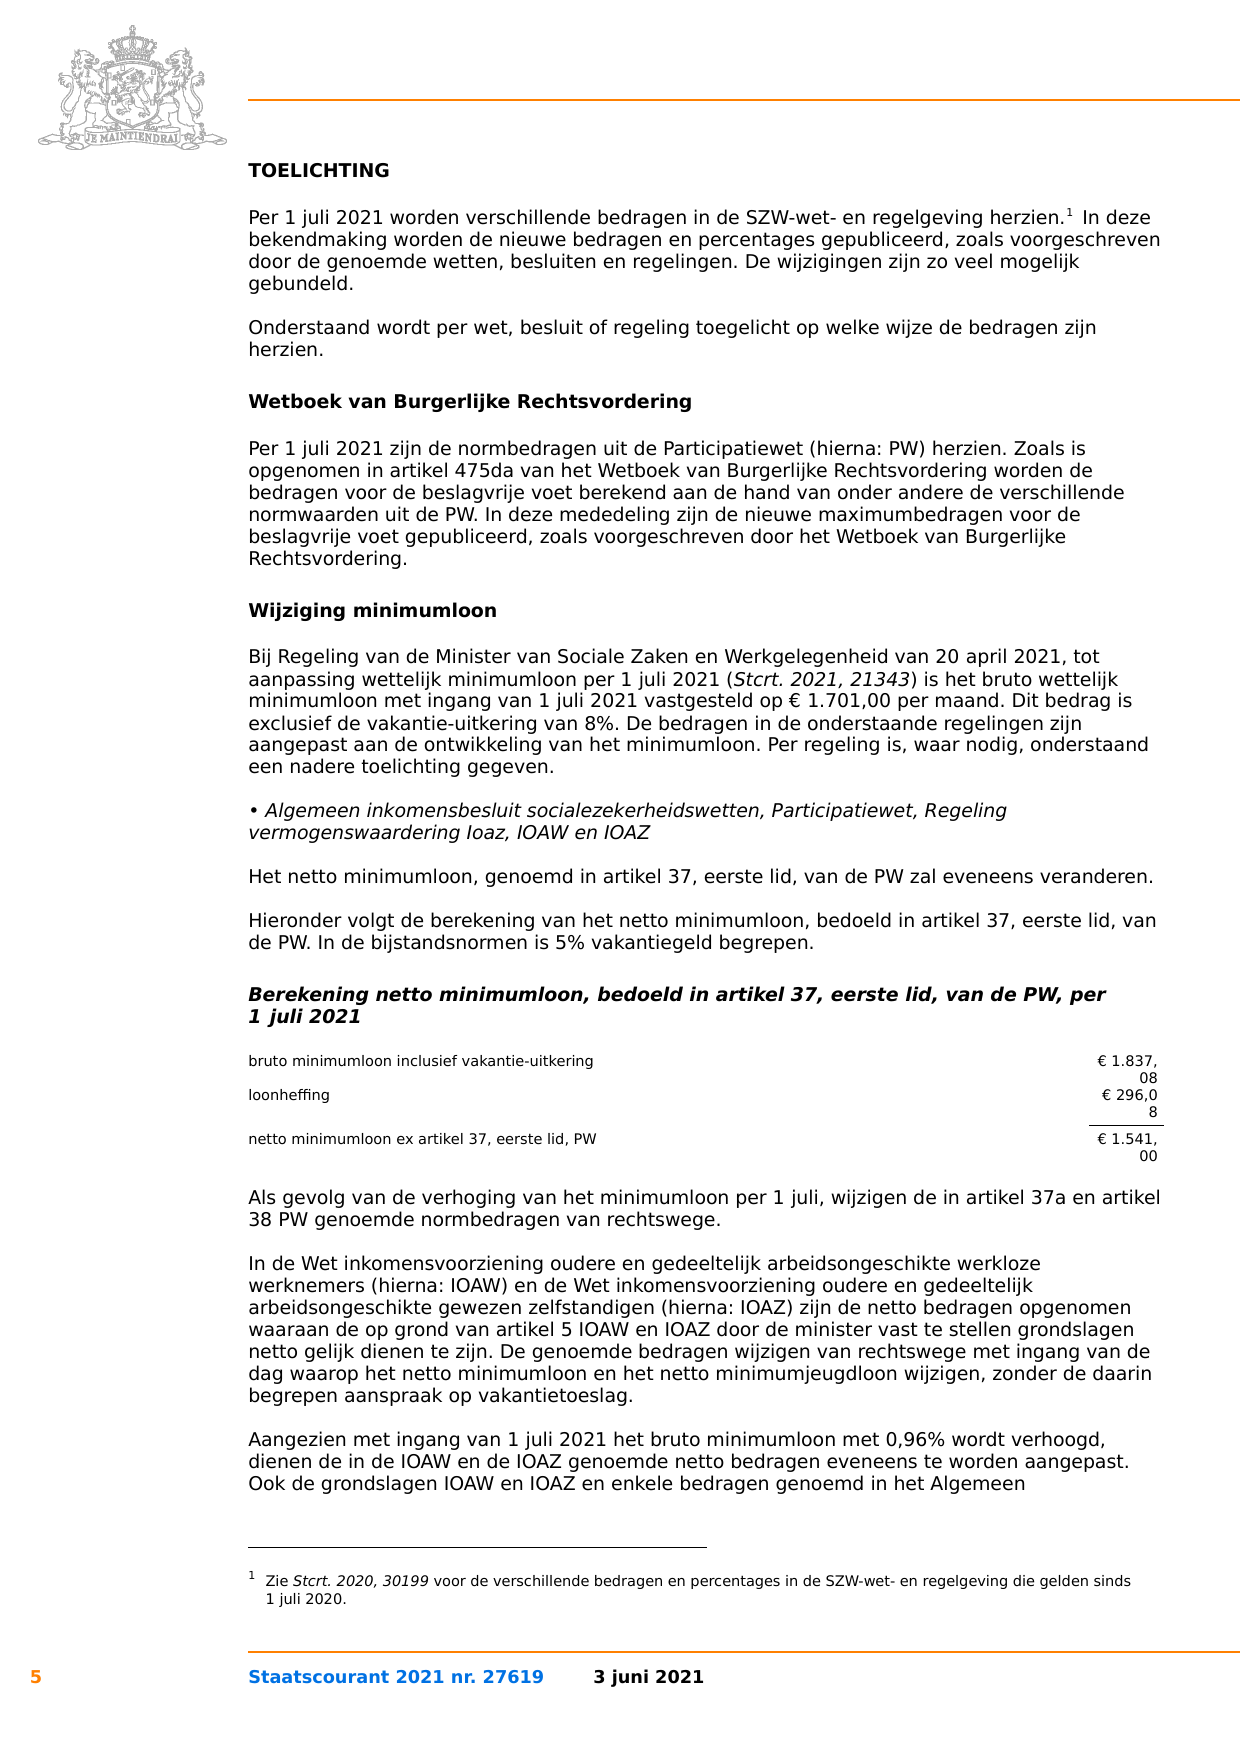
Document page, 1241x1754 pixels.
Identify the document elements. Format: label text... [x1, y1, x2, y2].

text Zie Stcrt. 2020, 30199 voor de verschillende bedragen en percentages in de SZW-wet- en regelgeving die gelden sinds 1 juli 2020. [248, 1569, 1163, 1608]
table_cell € 296,08 [1089, 1087, 1163, 1125]
subtitle Wijziging minimumloon [248, 599, 1163, 621]
table_header bruto minimumloon inclusief vakantie-uitkering [248, 1053, 1089, 1087]
text Het netto minimumloon, genoemd in artikel 37, eerste lid, van de PW zal eveneens veranderen. [248, 866, 1163, 888]
picture [38, 25, 227, 150]
subtitle Wetboek van Burgerlijke Rechtsvordering [248, 391, 1163, 413]
text Per 1 juli 2021 zijn de normbedragen uit de Participatiewet (hierna: PW) herzien. Zoals is opgenomen in artikel 475da van het Wetboek van Burgerlijke Rechtsvordering worden de bedragen voor de beslagvrije voet berekend aan de hand van onder andere de verschillende normwaarden uit de PW. In deze mededeling zijn de nieuwe maximumbedragen voor de beslagvrije voet gepubliceerd, zoals voorgeschreven door het Wetboek van Burgerlijke Rechtsvordering. [248, 438, 1163, 569]
text Als gevolg van de verhoging van het minimumloon per 1 juli, wijzigen de in artikel 37a en artikel 38 PW genoemde normbedragen van rechtswege. [248, 1187, 1163, 1231]
table_cell € 1.541,00 [1089, 1126, 1163, 1165]
subtitle Berekening netto minimumloon, bedoeld in artikel 37, eerste lid, van de PW, per 1 juli 2021 [248, 984, 1163, 1028]
subtitle TOELICHTING [248, 160, 1163, 182]
text Per 1 juli 2021 worden verschillende bedragen in de SZW-wet- en regelgeving herzien. In deze bekendmaking worden de nieuwe bedragen en percentages gepubliceerd, zoals voorgeschreven door de genoemde wetten, besluiten en regelingen. De wijzigingen zijn zo veel mogelijk gebundeld. [248, 207, 1163, 295]
text Onderstaand wordt per wet, besluit of regeling toegelicht op welke wijze de bedragen zijn herzien. [248, 317, 1163, 361]
table_cell loonheffing [248, 1087, 1089, 1125]
table_cell netto minimumloon ex artikel 37, eerste lid, PW [248, 1125, 1089, 1165]
text In de Wet inkomensvoorziening oudere en gedeeltelijk arbeidsongeschikte werkloze werknemers (hierna: IOAW) en de Wet inkomensvoorziening oudere en gedeeltelijk arbeidsongeschikte gewezen zelfstandigen (hierna: IOAZ) zijn de netto bedragen opgenomen waaraan de op grond van artikel 5 IOAW en IOAZ door de minister vast te stellen grondslagen netto gelijk dienen te zijn. De genoemde bedragen wijzigen van rechtswege met ingang van de dag waarop het netto minimumloon en het netto minimumjeugdloon wijzigen, zonder de daarin begrepen aanspraak op vakantietoeslag. [248, 1253, 1163, 1407]
table_header € 1.837,08 [1089, 1053, 1163, 1087]
text Aangezien met ingang van 1 juli 2021 het bruto minimumloon met 0,96% wordt verhoogd, dienen de in de IOAW en de IOAZ genoemde netto bedragen eveneens te worden aangepast. Ook de grondslagen IOAW en IOAZ en enkele bedragen genoemd in het Algemeen [248, 1428, 1163, 1494]
text Hieronder volgt de berekening van het netto minimumloon, bedoeld in artikel 37, eerste lid, van de PW. In de bijstandsnormen is 5% vakantiegeld begrepen. [248, 910, 1163, 954]
text Bij Regeling van de Minister van Sociale Zaken en Werkgelegenheid van 20 april 2021, tot aanpassing wettelijk minimumloon per 1 juli 2021 (Stcrt. 2021, 21343) is het bruto wettelijk minimumloon met ingang van 1 juli 2021 vastgesteld op € 1.701,00 per maand. Dit bedrag is exclusief de vakantie-uitkering van 8%. De bedragen in de onderstaande regelingen zijn aangepast aan de ontwikkeling van het minimumloon. Per regeling is, waar nodig, onderstaand een nadere toelichting gegeven. [248, 646, 1163, 778]
subtitle • Algemeen inkomensbesluit socialezekerheidswetten, Participatiewet, Regeling vermogenswaardering Ioaz, IOAW en IOAZ [248, 800, 1163, 844]
